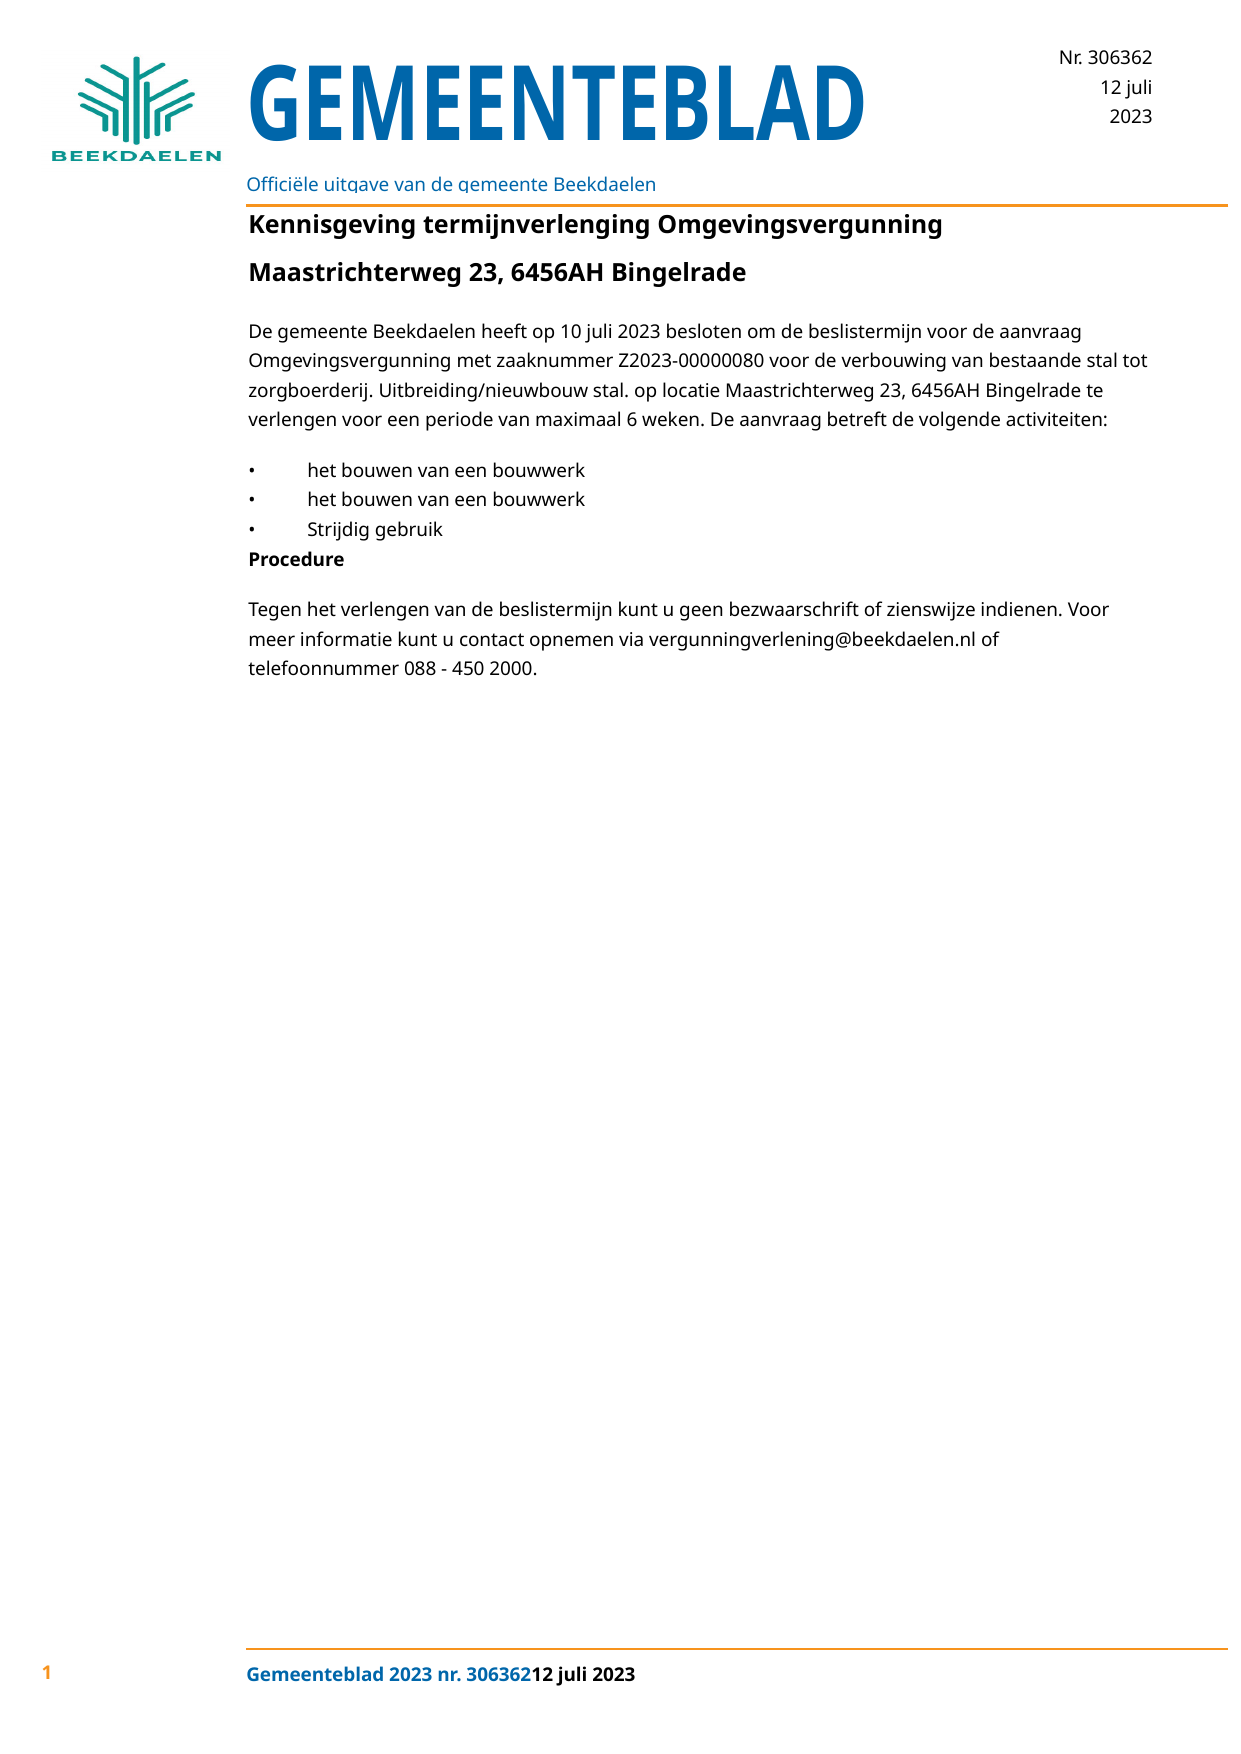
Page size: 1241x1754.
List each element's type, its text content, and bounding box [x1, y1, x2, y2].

picture [41, 47, 231, 172]
text Procedure [248, 546, 1152, 572]
list het bouwen van een bouwwerk [248, 487, 1152, 512]
text Kennisgeving termijnverlenging Omgevingsvergunning Maastrichterweg 23, 6456AH Bingelrade [248, 207, 1152, 288]
list Strijdig gebruik [248, 516, 1152, 542]
text De gemeente Beekdaelen heeft op 10 juli 2023 besloten om de beslistermijn voor de aanvraag Omgevingsvergunning met zaaknummer Z2023-00000080 voor de verbouwing van bestaande stal tot zorgboerderij. Uitbreiding/nieuwbouw stal. op locatie Maastrichterweg 23, 6456AH Bingelrade te verlengen voor een periode van maximaal 6 weken. De aanvraag betreft de volgende activiteiten: [248, 318, 1152, 432]
text Tegen het verlengen van de beslistermijn kunt u geen bezwaarschrift of zienswijze indienen. Voor meer informatie kunt u contact opnemen via vergunningverlening@beekdaelen.nl of telefoonnummer 088 - 450 2000. [248, 596, 1152, 681]
list het bouwen van een bouwwerk [248, 457, 1152, 483]
